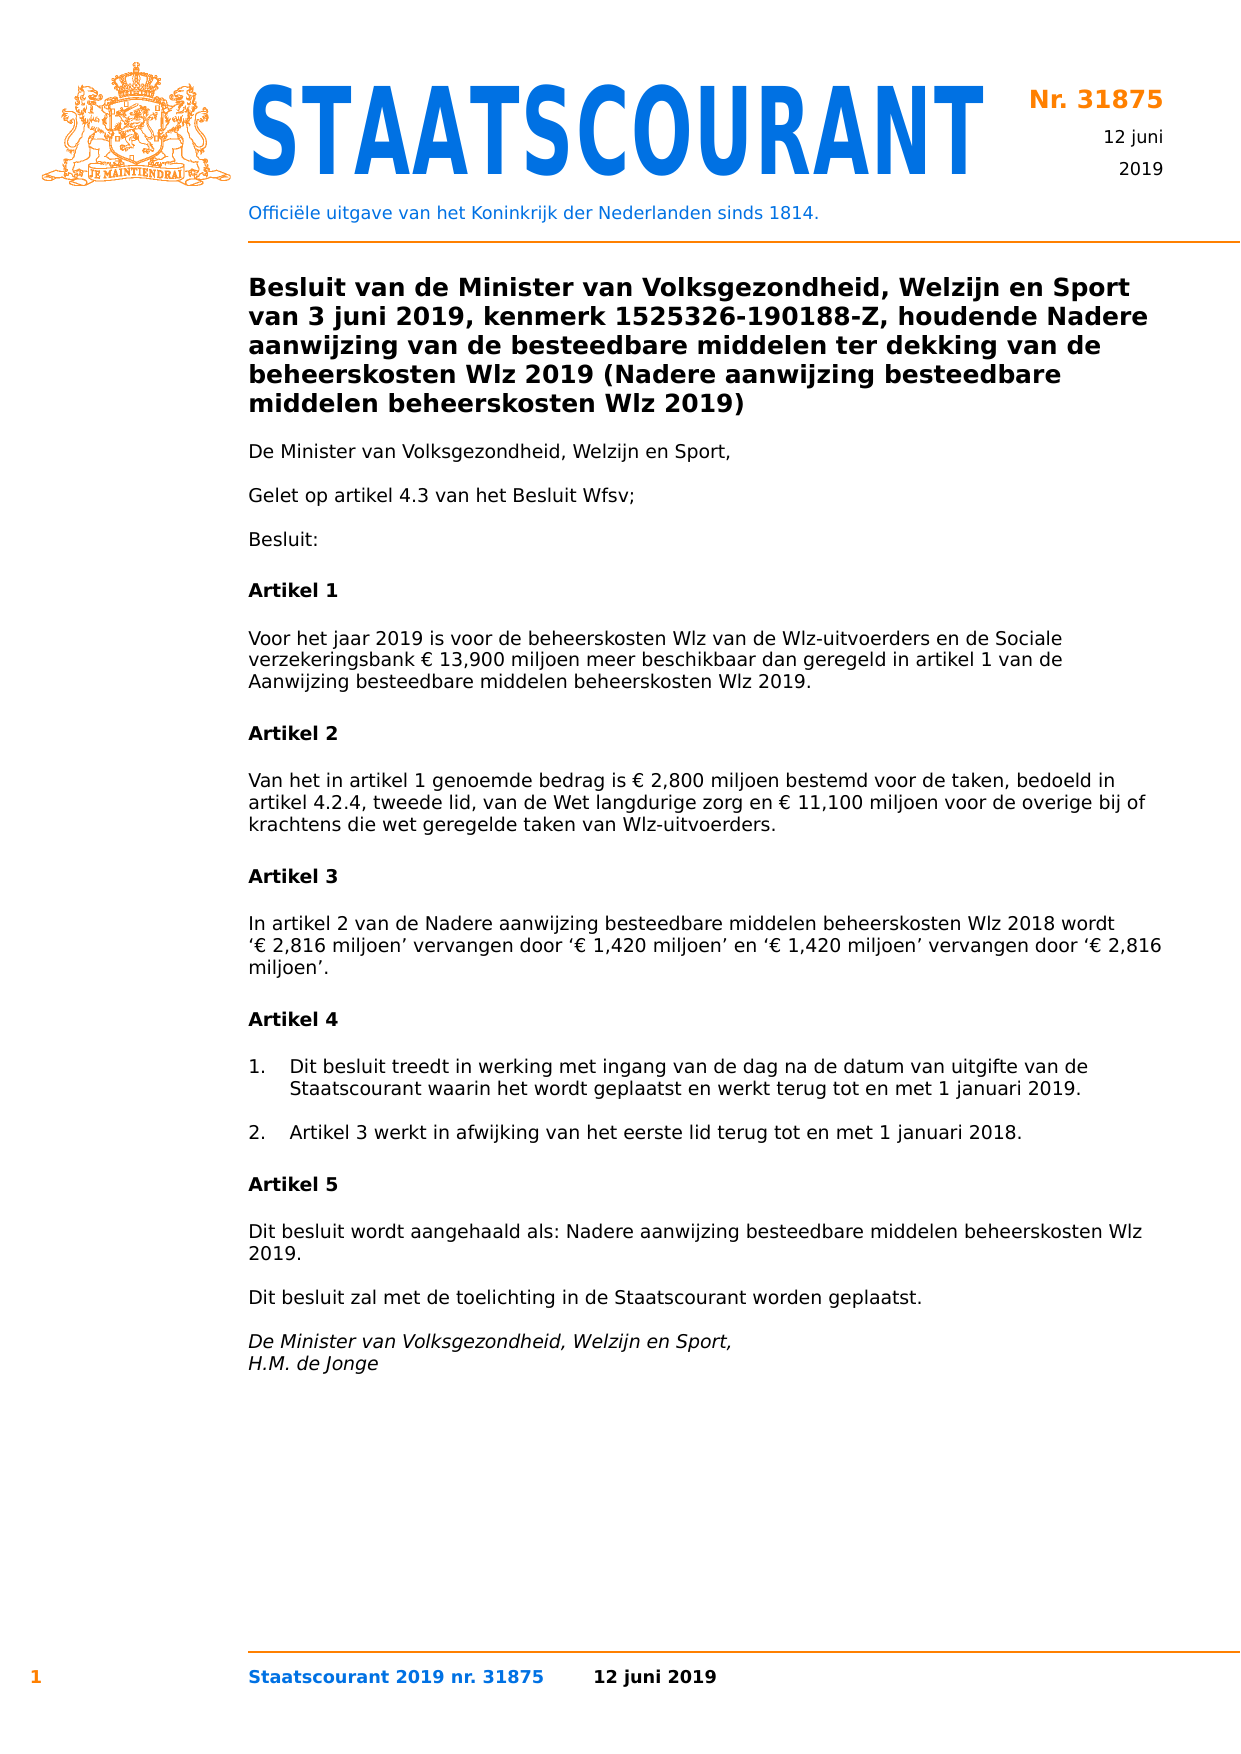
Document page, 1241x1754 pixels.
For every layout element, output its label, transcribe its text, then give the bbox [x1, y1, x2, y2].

text Dit besluit zal met de toelichting in de Staatscourant worden geplaatst. [248, 1287, 1163, 1309]
text Van het in artikel 1 genoemde bedrag is € 2,800 miljoen bestemd voor de taken, bedoeld in artikel 4.2.4, tweede lid, van de Wet langdurige zorg en € 11,100 miljoen voor de overige bij of krachtens die wet geregelde taken van Wlz-uitvoerders. [248, 770, 1163, 836]
text In artikel 2 van de Nadere aanwijzing besteedbare middelen beheerskosten Wlz 2018 wordt ‘€ 2,816 miljoen’ vervangen door ‘€ 1,420 miljoen’ en ‘€ 1,420 miljoen’ vervangen door ‘€ 2,816 miljoen’. [248, 913, 1163, 979]
text 2. Artikel 3 werkt in afwijking van het eerste lid terug tot en met 1 januari 2018. [248, 1122, 1163, 1144]
subtitle Artikel 3 [248, 866, 1163, 888]
text De Minister van Volksgezondheid, Welzijn en Sport, [248, 441, 1163, 463]
text De Minister van Volksgezondheid, Welzijn en Sport, H.M. de Jonge [248, 1331, 1163, 1374]
table_header Nr. 31875 [998, 62, 1240, 121]
table_header [25, 62, 248, 241]
subtitle Artikel 2 [248, 723, 1163, 745]
text Gelet op artikel 4.3 van het Besluit Wfsv; [248, 484, 1163, 507]
text Dit besluit wordt aangehaald als: Nadere aanwijzing besteedbare middelen beheerskosten Wlz 2019. [248, 1221, 1163, 1265]
table_cell 12 juni [998, 121, 1240, 153]
subtitle Artikel 4 [248, 1009, 1163, 1031]
text Besluit: [248, 528, 1163, 550]
table_cell 2019 [998, 153, 1240, 203]
text Voor het jaar 2019 is voor de beheerskosten Wlz van de Wlz-uitvoerders en de Sociale verzekeringsbank € 13,900 miljoen meer beschikbaar dan geregeld in artikel 1 van de Aanwijzing besteedbare middelen beheerskosten Wlz 2019. [248, 627, 1163, 693]
subtitle Artikel 5 [248, 1174, 1163, 1196]
subtitle Artikel 1 [248, 580, 1163, 602]
picture [41, 62, 231, 186]
subtitle Besluit van de Minister van Volksgezondheid, Welzijn en Sport van 3 juni 2019, kenmerk 1525326-190188-Z, houdende Nadere aanwijzing van de besteedbare middelen ter dekking van de beheerskosten Wlz 2019 (Nadere aanwijzing besteedbare middelen beheerskosten Wlz 2019) [248, 273, 1163, 419]
table_cell Officiële uitgave van het Koninkrijk der Nederlanden sinds 1814. [248, 203, 1240, 241]
table_header STAATSCOURANT [248, 62, 998, 203]
text 1. Dit besluit treedt in werking met ingang van de dag na de datum van uitgifte van de Staatscourant waarin het wordt geplaatst en werkt terug tot en met 1 januari 2019. [248, 1056, 1163, 1100]
